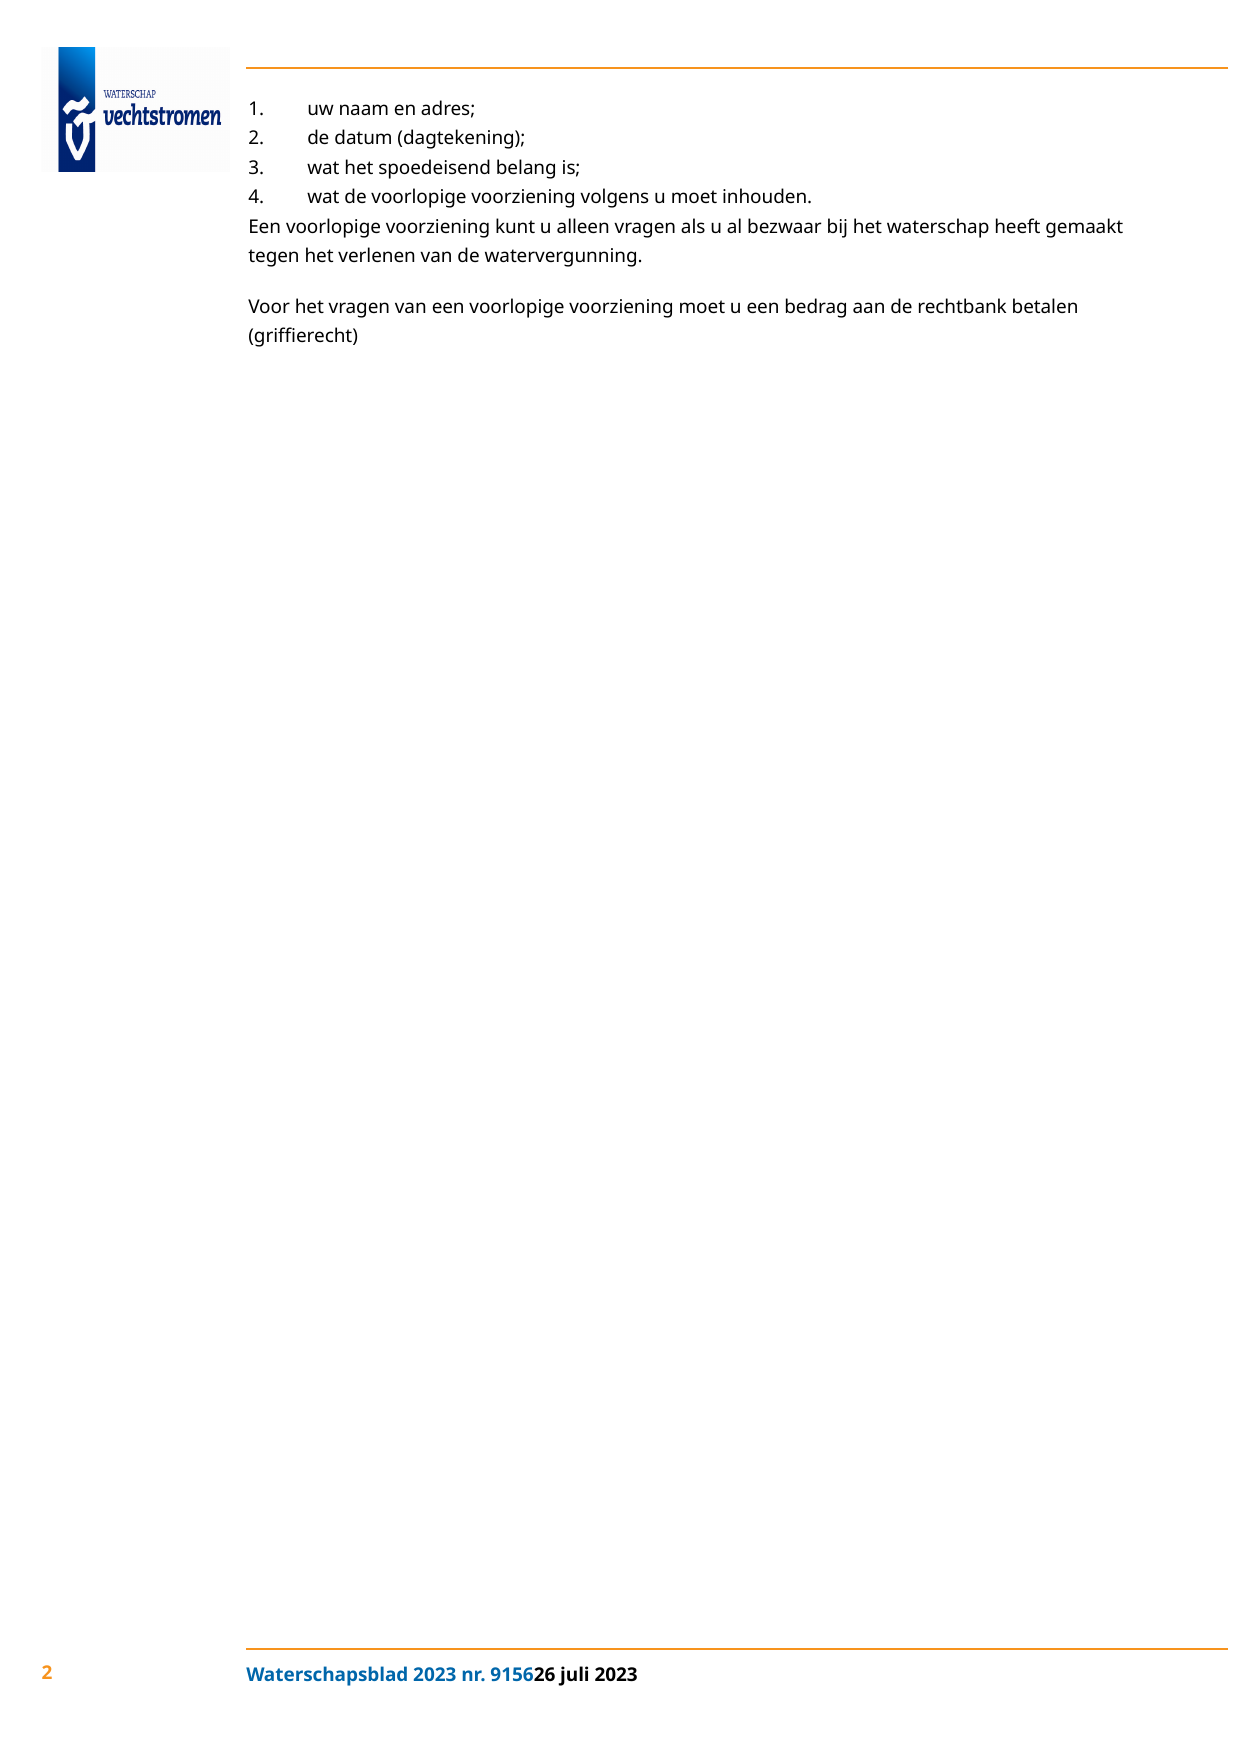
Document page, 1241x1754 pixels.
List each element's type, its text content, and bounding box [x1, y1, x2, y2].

list de datum (dagtekening); [248, 124, 1152, 150]
picture [41, 47, 231, 172]
list wat de voorlopige voorziening volgens u moet inhouden. [248, 183, 1152, 209]
text Voor het vragen van een voorlopige voorziening moet u een bedrag aan de rechtbank betalen (griffierecht) [248, 293, 1152, 348]
list uw naam en adres; [248, 95, 1152, 121]
list wat het spoedeisend belang is; [248, 154, 1152, 180]
text Een voorlopige voorziening kunt u alleen vragen als u al bezwaar bij het waterschap heeft gemaakt tegen het verlenen van de watervergunning. [248, 213, 1152, 268]
